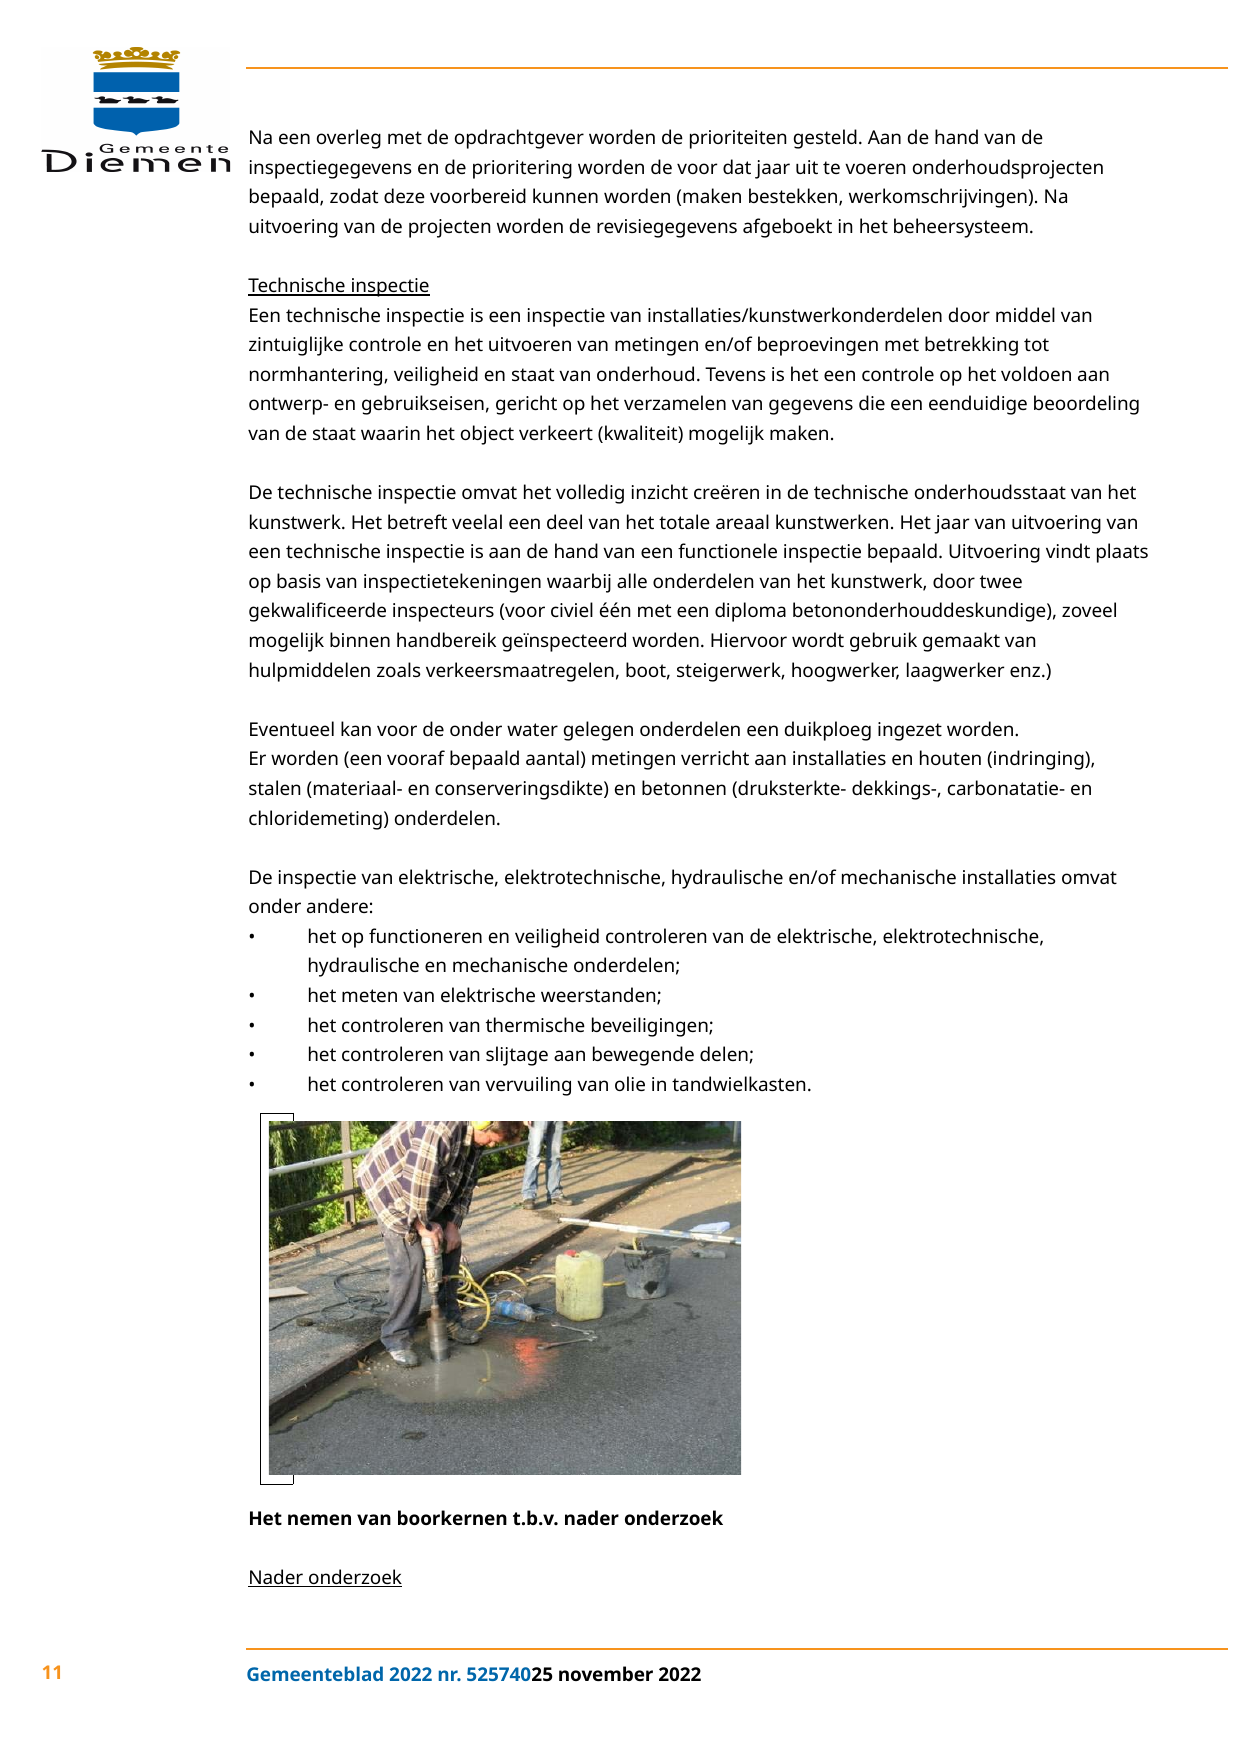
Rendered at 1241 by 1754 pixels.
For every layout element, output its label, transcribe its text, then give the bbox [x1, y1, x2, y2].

picture [41, 47, 231, 172]
text Het nemen van boorkernen t.b.v. nader onderzoek [248, 1505, 1152, 1531]
list het controleren van thermische beveiligingen; [248, 1012, 1152, 1038]
text Er worden (een vooraf bepaald aantal) metingen verricht aan installaties en houten (indringing), stalen (materiaal- en conserveringsdikte) en betonnen (druksterkte- dekkings-, carbonatatie- en chloridemeting) onderdelen. [248, 746, 1152, 831]
list het controleren van slijtage aan bewegende delen; [248, 1041, 1152, 1067]
text Eventueel kan voor de onder water gelegen onderdelen een duikploeg ingezet worden. [248, 716, 1152, 742]
text Technische inspectie [248, 272, 1152, 298]
list het controleren van vervuiling van olie in tandwielkasten. [248, 1071, 1152, 1097]
picture [268, 1121, 742, 1475]
list het op functioneren en veiligheid controleren van de elektrische, elektrotechnische, hydraulische en mechanische onderdelen; [248, 923, 1152, 978]
list het meten van elektrische weerstanden; [248, 982, 1152, 1008]
text De technische inspectie omvat het volledig inzicht creëren in de technische onderhoudsstaat van het kunstwerk. Het betreft veelal een deel van het totale areaal kunstwerken. Het jaar van uitvoering van een technische inspectie is aan de hand van een functionele inspectie bepaald. Uitvoering vindt plaats op basis van inspectietekeningen waarbij alle onderdelen van het kunstwerk, door twee gekwalificeerde inspecteurs (voor civiel één met een diploma betononderhouddeskundige), zoveel mogelijk binnen handbereik geïnspecteerd worden. Hiervoor wordt gebruik gemaakt van hulpmiddelen zoals verkeersmaatregelen, boot, steigerwerk, hoogwerker, laagwerker enz.) [248, 479, 1152, 683]
text Na een overleg met de opdrachtgever worden de prioriteiten gesteld. Aan de hand van de inspectiegegevens en de prioritering worden de voor dat jaar uit te voeren onderhoudsprojecten bepaald, zodat deze voorbereid kunnen worden (maken bestekken, werkomschrijvingen). Na uitvoering van de projecten worden de revisiegegevens afgeboekt in het beheersysteem. [248, 124, 1152, 239]
text De inspectie van elektrische, elektrotechnische, hydraulische en/of mechanische installaties omvat onder andere: [248, 864, 1152, 919]
text Een technische inspectie is een inspectie van installaties/kunstwerkonderdelen door middel van zintuiglijke controle en het uitvoeren van metingen en/of beproevingen met betrekking tot normhantering, veiligheid en staat van onderhoud. Tevens is het een controle op het voldoen aan ontwerp- en gebruikseisen, gericht op het verzamelen van gegevens die een eenduidige beoordeling van de staat waarin het object verkeert (kwaliteit) mogelijk maken. [248, 302, 1152, 446]
text Nader onderzoek [248, 1564, 1152, 1590]
